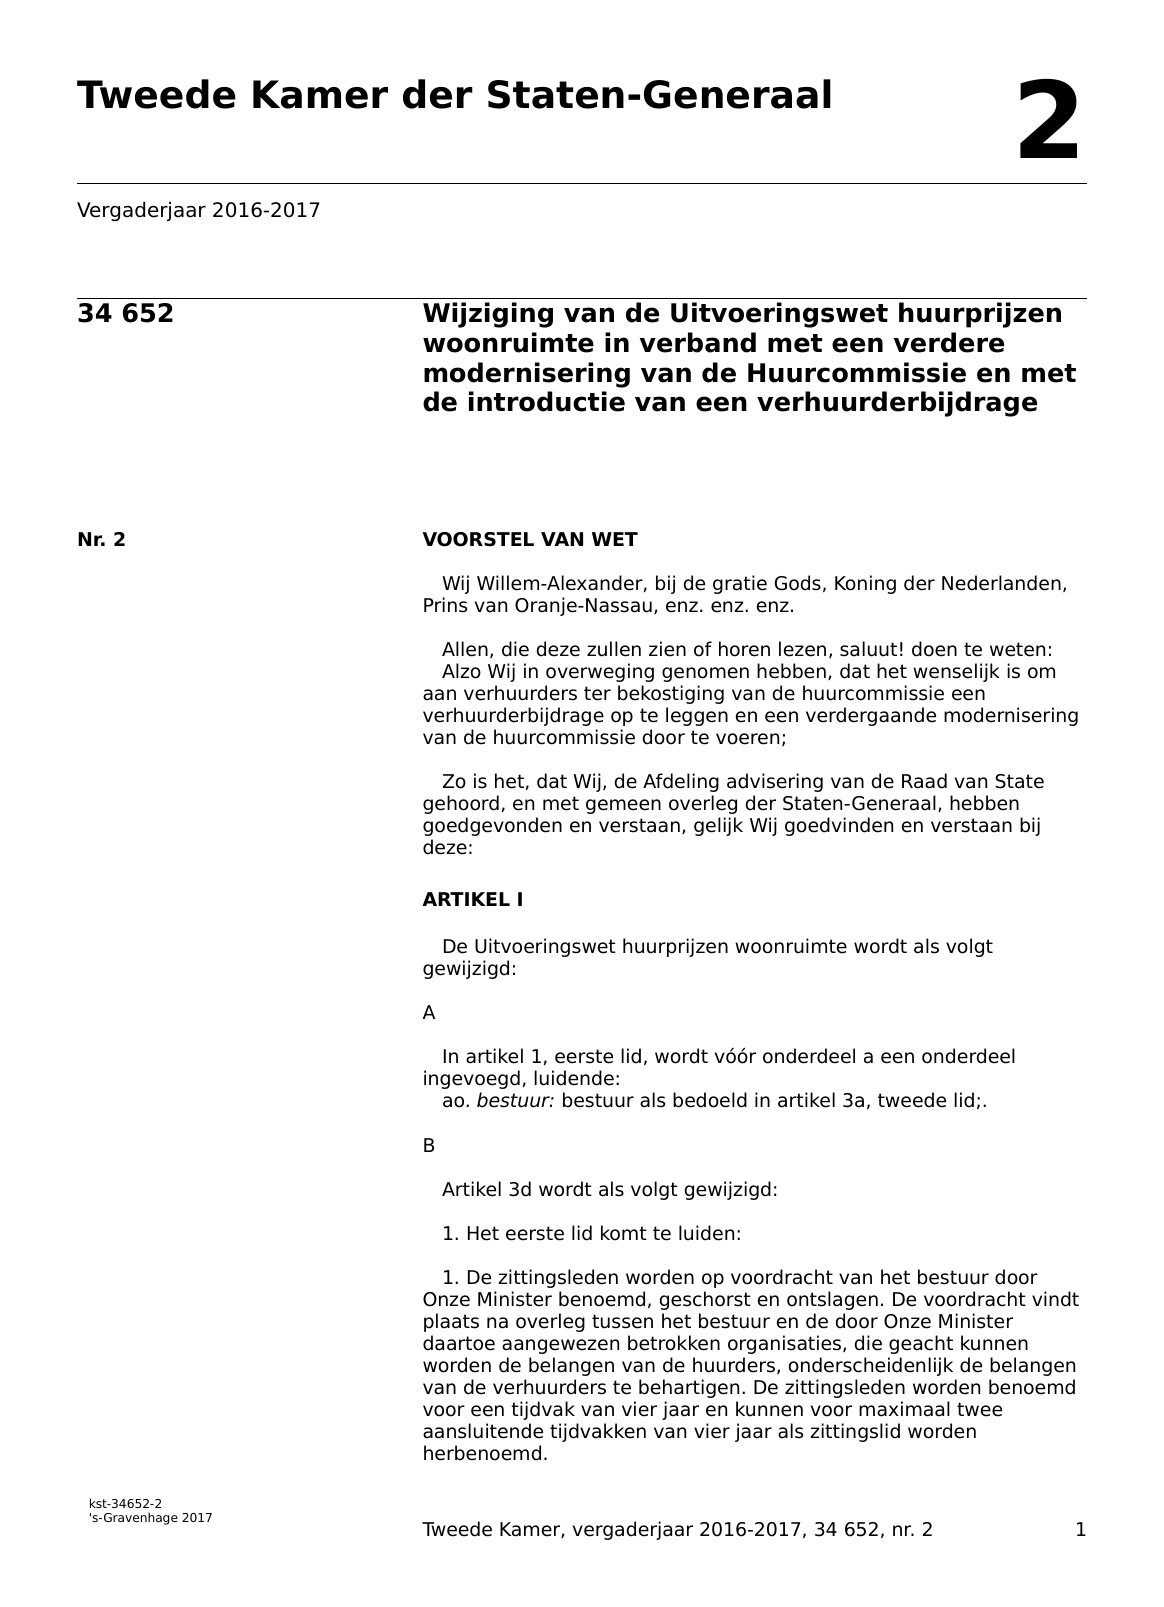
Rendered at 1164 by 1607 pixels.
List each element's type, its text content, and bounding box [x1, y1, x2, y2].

text In artikel 1, eerste lid, wordt vóór onderdeel a een onderdeel ingevoegd, luidende: [422, 1046, 1087, 1090]
text A [422, 1002, 1087, 1024]
subtitle ARTIKEL I [422, 889, 1087, 911]
text 1. Het eerste lid komt te luiden: [422, 1223, 1087, 1245]
text ao. bestuur: bestuur als bedoeld in artikel 3a, tweede lid;. [422, 1090, 1087, 1112]
text De Uitvoeringswet huurprijzen woonruimte wordt als volgt gewijzigd: [422, 936, 1087, 980]
text 1. De zittingsleden worden op voordracht van het bestuur door Onze Minister benoemd, geschorst en ontslagen. De voordracht vindt plaats na overleg tussen het bestuur en de door Onze Minister daartoe aangewezen betrokken organisaties, die geacht kunnen worden de belangen van de huurders, onderscheidenlijk de belangen van de verhuurders te behartigen. De zittingsleden worden benoemd voor een tijdvak van vier jaar en kunnen voor maximaal twee aansluitende tijdvakken van vier jaar als zittingslid worden herbenoemd. [422, 1267, 1087, 1465]
text Wij Willem-Alexander, bij de gratie Gods, Koning der Nederlanden, Prins van Oranje-Nassau, enz. enz. enz. [422, 573, 1087, 617]
table_cell Vergaderjaar 2016-2017 [77, 184, 1087, 298]
text kst-34652-2 [88, 1497, 323, 1511]
table_header 2 [886, 59, 1087, 183]
text Allen, die deze zullen zien of horen lezen, saluut! doen te weten: [422, 639, 1087, 661]
table_header Tweede Kamer der Staten-Generaal [77, 59, 886, 183]
text Artikel 3d wordt als volgt gewijzigd: [422, 1179, 1087, 1201]
subtitle Nr. 2 VOORSTEL VAN WET [77, 529, 1087, 551]
subtitle 34 652 Wijziging van de Uitvoeringswet huurprijzen woonruimte in verband met een verdere modernisering van de Huurcommissie en met de introductie van een verhuurderbijdrage [77, 299, 1087, 418]
text B [422, 1134, 1087, 1156]
text 's-Gravenhage 2017 [88, 1511, 323, 1525]
text Zo is het, dat Wij, de Afdeling advisering van de Raad van State gehoord, en met gemeen overleg der Staten-Generaal, hebben goedgevonden en verstaan, gelijk Wij goedvinden en verstaan bij deze: [422, 771, 1087, 859]
text Alzo Wij in overweging genomen hebben, dat het wenselijk is om aan verhuurders ter bekostiging van de huurcommissie een verhuurderbijdrage op te leggen en een verdergaande modernisering van de huurcommissie door te voeren; [422, 661, 1087, 749]
